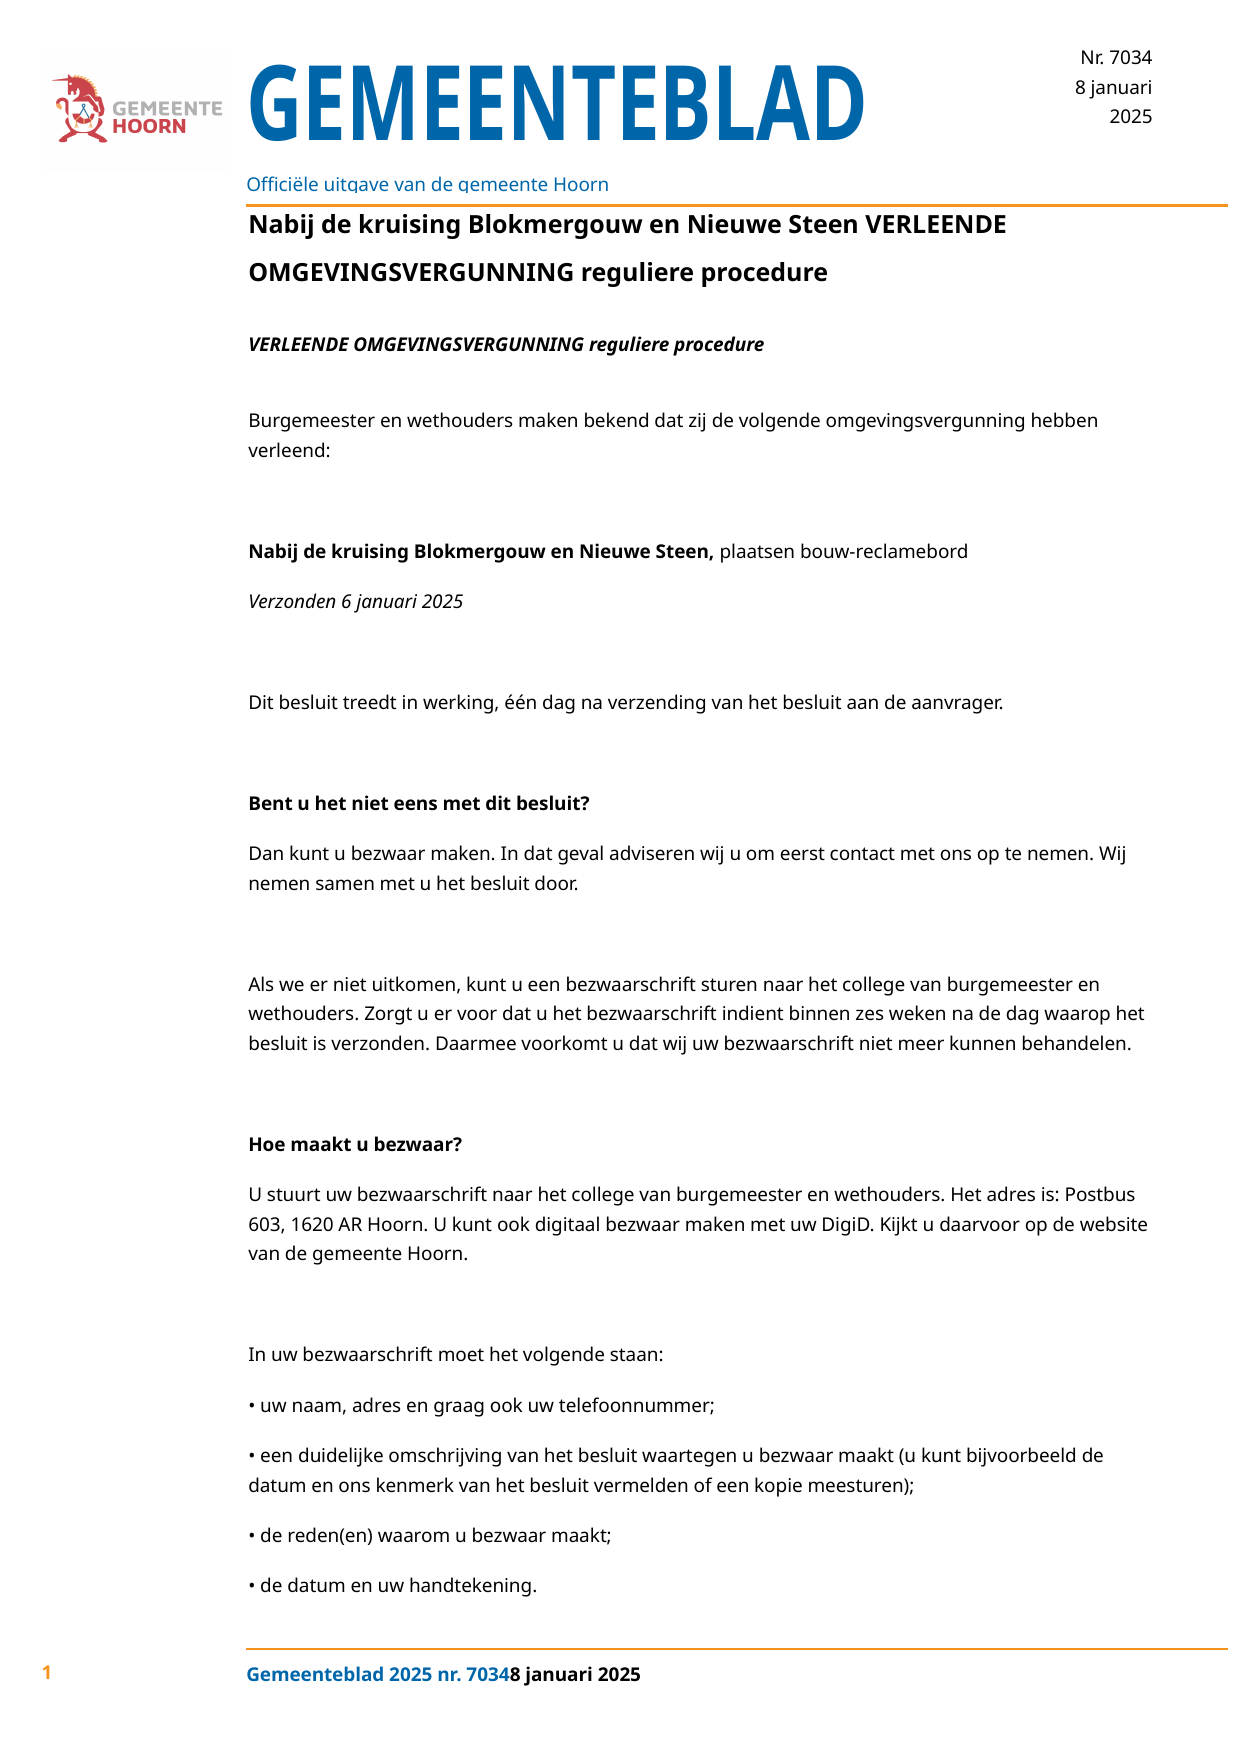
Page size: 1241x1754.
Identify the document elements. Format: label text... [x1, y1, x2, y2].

text In uw bezwaarschrift moet het volgende staan: [248, 1341, 1152, 1367]
text • uw naam, adres en graag ook uw telefoonnummer; [248, 1392, 1152, 1417]
text • de datum en uw handtekening. [248, 1573, 1152, 1598]
text Dan kunt u bezwaar maken. In dat geval adviseren wij u om eerst contact met ons op te nemen. Wij nemen samen met u het besluit door. [248, 841, 1152, 896]
text Verzonden 6 januari 2025 [248, 588, 1152, 614]
picture [41, 47, 231, 172]
text Bent u het niet eens met dit besluit? [248, 790, 1152, 816]
text Nabij de kruising Blokmergouw en Nieuwe Steen, plaatsen bouw-reclamebord [248, 538, 1152, 564]
text Als we er niet uitkomen, kunt u een bezwaarschrift sturen naar het college van burgemeester en wethouders. Zorgt u er voor dat u het bezwaarschrift indient binnen zes weken na de dag waarop het besluit is verzonden. Daarmee voorkomt u dat wij uw bezwaarschrift niet meer kunnen behandelen. [248, 971, 1152, 1056]
text Hoe maakt u bezwaar? [248, 1131, 1152, 1157]
text • een duidelijke omschrijving van het besluit waartegen u bezwaar maakt (u kunt bijvoorbeeld de datum en ons kenmerk van het besluit vermelden of een kopie meesturen); [248, 1442, 1152, 1497]
text Dit besluit treedt in werking, één dag na verzending van het besluit aan de aanvrager. [248, 689, 1152, 715]
text • de reden(en) waarom u bezwaar maakt; [248, 1522, 1152, 1548]
text U stuurt uw bezwaarschrift naar het college van burgemeester en wethouders. Het adres is: Postbus 603, 1620 AR Hoorn. U kunt ook digitaal bezwaar maken met uw DigiD. Kijkt u daarvoor op de website van de gemeente Hoorn. [248, 1181, 1152, 1266]
text Burgemeester en wethouders maken bekend dat zij de volgende omgevingsvergunning hebben verleend: [248, 408, 1152, 463]
text Nabij de kruising Blokmergouw en Nieuwe Steen VERLEENDE OMGEVINGSVERGUNNING reguliere procedure [248, 207, 1152, 288]
text VERLEENDE OMGEVINGSVERGUNNING reguliere procedure [248, 331, 1152, 357]
